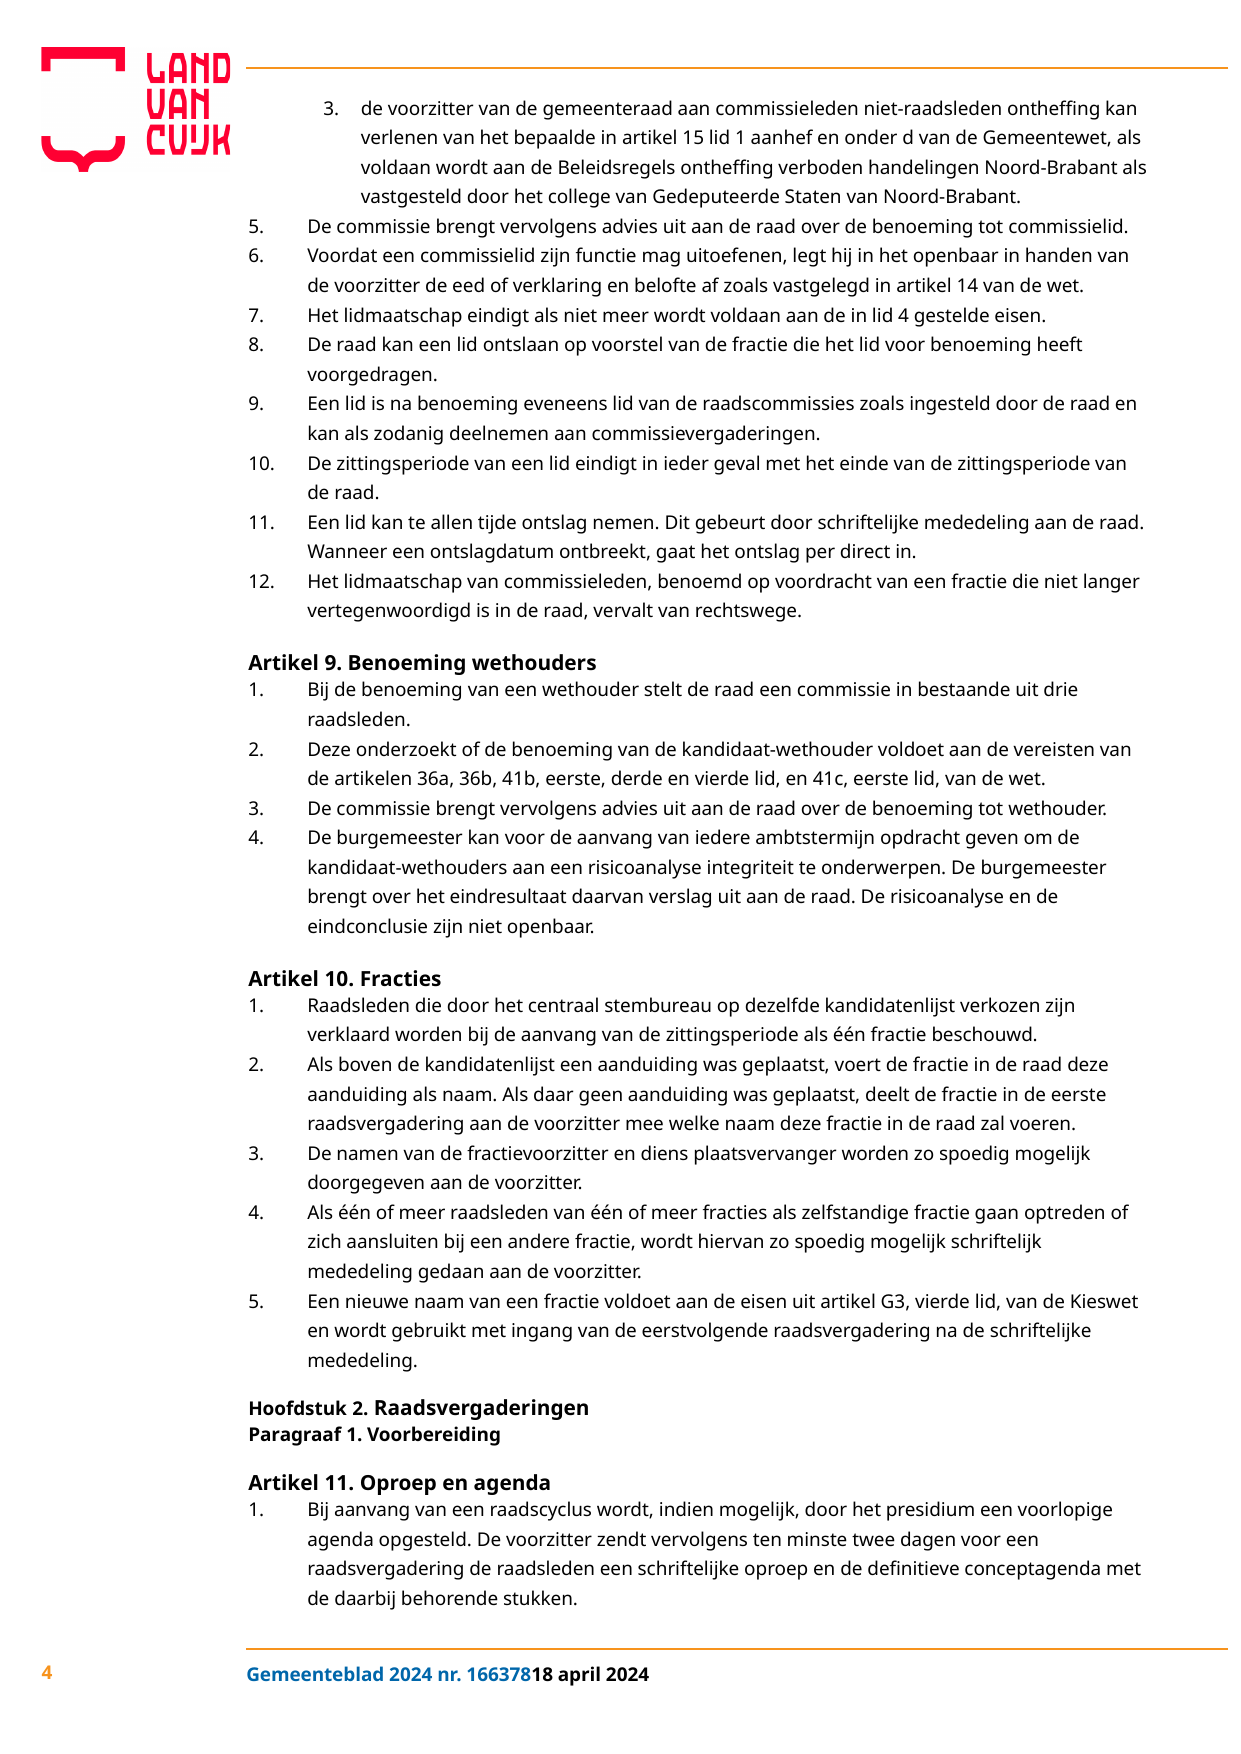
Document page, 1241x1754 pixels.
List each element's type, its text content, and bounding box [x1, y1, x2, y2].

list Voordat een commissielid zijn functie mag uitoefenen, legt hij in het openbaar in handen van de voorzitter de eed of verklaring en belofte af zoals vastgelegd in artikel 14 van de wet. [248, 243, 1152, 298]
text Paragraaf 1. Voorbereiding [248, 1421, 1152, 1447]
list Raadsleden die door het centraal stembureau op dezelfde kandidatenlijst verkozen zijn verklaard worden bij de aanvang van de zittingsperiode als één fractie beschouwd. [248, 992, 1152, 1047]
text Artikel 9. Benoeming wethouders [248, 648, 1152, 677]
list De commissie brengt vervolgens advies uit aan de raad over de benoeming tot wethouder. [248, 795, 1152, 821]
text Artikel 10. Fracties [248, 964, 1152, 992]
text Artikel 11. Oproep en agenda [248, 1468, 1152, 1496]
list Het lidmaatschap eindigt als niet meer wordt voldaan aan de in lid 4 gestelde eisen. [248, 302, 1152, 328]
list Als boven de kandidatenlijst een aanduiding was geplaatst, voert de fractie in de raad deze aanduiding als naam. Als daar geen aanduiding was geplaatst, deelt de fractie in de eerste raadsvergadering aan de voorzitter mee welke naam deze fractie in de raad zal voeren. [248, 1051, 1152, 1136]
list De commissie brengt vervolgens advies uit aan de raad over de benoeming tot commissielid. [248, 213, 1152, 239]
list Een lid kan te allen tijde ontslag nemen. Dit gebeurt door schriftelijke mededeling aan de raad. Wanneer een ontslagdatum ontbreekt, gaat het ontslag per direct in. [248, 509, 1152, 564]
list De namen van de fractievoorzitter en diens plaatsvervanger worden zo spoedig mogelijk doorgegeven aan de voorzitter. [248, 1140, 1152, 1195]
list Een nieuwe naam van een fractie voldoet aan de eisen uit artikel G3, vierde lid, van de Kieswet en wordt gebruikt met ingang van de eerstvolgende raadsvergadering na de schriftelijke mededeling. [248, 1288, 1152, 1373]
list Een lid is na benoeming eveneens lid van de raadscommissies zoals ingesteld door de raad en kan als zodanig deelnemen aan commissievergaderingen. [248, 391, 1152, 446]
list de voorzitter van de gemeenteraad aan commissieleden niet-raadsleden ontheffing kan verlenen van het bepaalde in artikel 15 lid 1 aanhef en onder d van de Gemeentewet, als voldaan wordt aan de Beleidsregels ontheffing verboden handelingen Noord-Brabant als vastgesteld door het college van Gedeputeerde Staten van Noord-Brabant. [323, 95, 1152, 209]
picture [41, 47, 231, 172]
list De raad kan een lid ontslaan op voorstel van de fractie die het lid voor benoeming heeft voorgedragen. [248, 331, 1152, 387]
list De zittingsperiode van een lid eindigt in ieder geval met het einde van de zittingsperiode van de raad. [248, 450, 1152, 505]
text Hoofdstuk 2. Raadsvergaderingen [248, 1393, 1152, 1421]
list Deze onderzoekt of de benoeming van de kandidaat-wethouder voldoet aan de vereisten van de artikelen 36a, 36b, 41b, eerste, derde en vierde lid, en 41c, eerste lid, van de wet. [248, 736, 1152, 791]
list Bij de benoeming van een wethouder stelt de raad een commissie in bestaande uit drie raadsleden. [248, 677, 1152, 732]
list Als één of meer raadsleden van één of meer fracties als zelfstandige fractie gaan optreden of zich aansluiten bij een andere fractie, wordt hiervan zo spoedig mogelijk schriftelijk mededeling gedaan aan de voorzitter. [248, 1199, 1152, 1284]
list Bij aanvang van een raadscyclus wordt, indien mogelijk, door het presidium een voorlopige agenda opgesteld. De voorzitter zendt vervolgens ten minste twee dagen voor een raadsvergadering de raadsleden een schriftelijke oproep en de definitieve conceptagenda met de daarbij behorende stukken. [248, 1496, 1152, 1611]
list Het lidmaatschap van commissieleden, benoemd op voordracht van een fractie die niet langer vertegenwoordigd is in de raad, vervalt van rechtswege. [248, 568, 1152, 623]
list De burgemeester kan voor de aanvang van iedere ambtstermijn opdracht geven om de kandidaat-wethouders aan een risicoanalyse integriteit te onderwerpen. De burgemeester brengt over het eindresultaat daarvan verslag uit aan de raad. De risicoanalyse en de eindconclusie zijn niet openbaar. [248, 824, 1152, 939]
